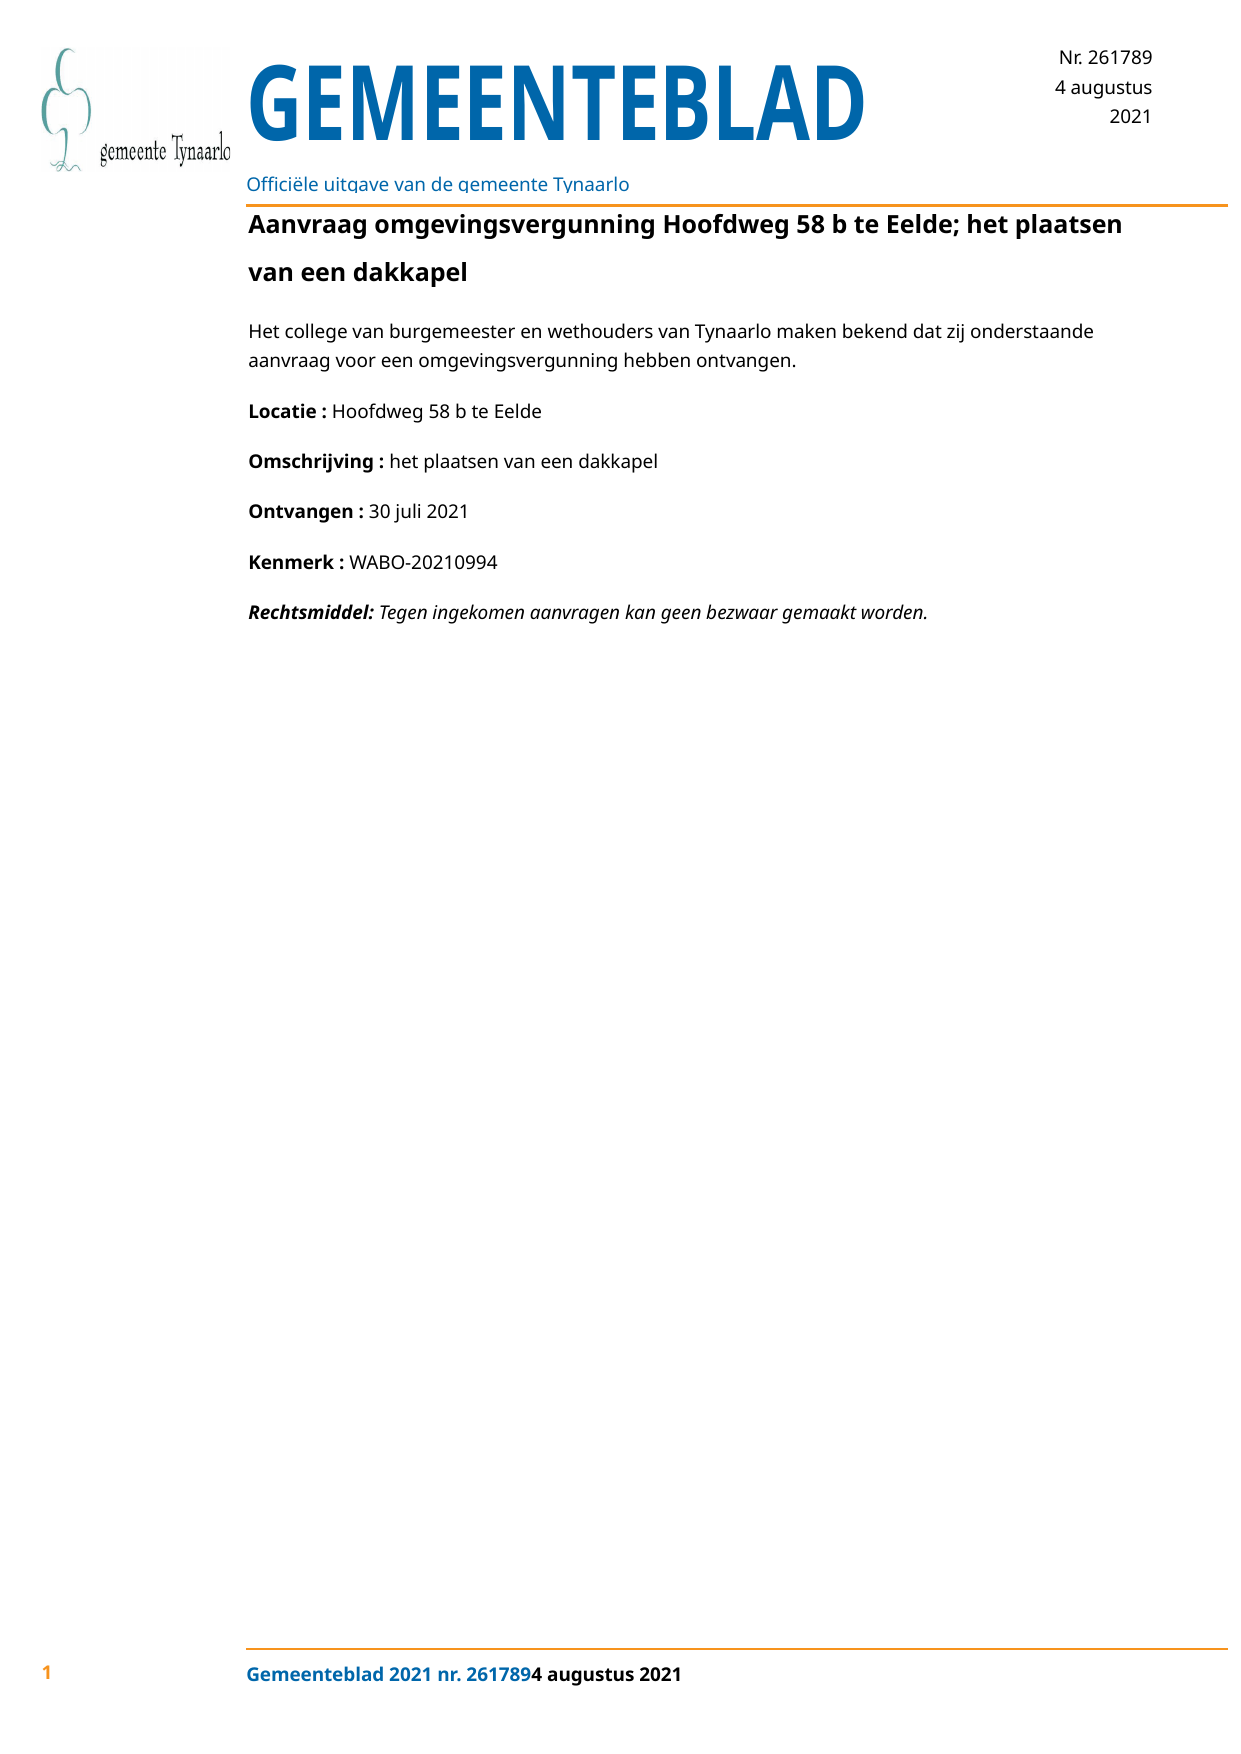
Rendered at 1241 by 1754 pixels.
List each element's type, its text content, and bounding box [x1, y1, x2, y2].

text Omschrijving : het plaatsen van een dakkapel [248, 448, 1152, 474]
text Ontvangen : 30 juli 2021 [248, 499, 1152, 524]
text Locatie : Hoofdweg 58 b te Eelde [248, 398, 1152, 424]
picture [41, 47, 231, 172]
text Rechtsmiddel: Tegen ingekomen aanvragen kan geen bezwaar gemaakt worden. [248, 599, 1152, 625]
text Het college van burgemeester en wethouders van Tynaarlo maken bekend dat zij onderstaande aanvraag voor een omgevingsvergunning hebben ontvangen. [248, 318, 1152, 373]
text Kenmerk : WABO-20210994 [248, 549, 1152, 575]
text Aanvraag omgevingsvergunning Hoofdweg 58 b te Eelde; het plaatsen van een dakkapel [248, 207, 1152, 288]
